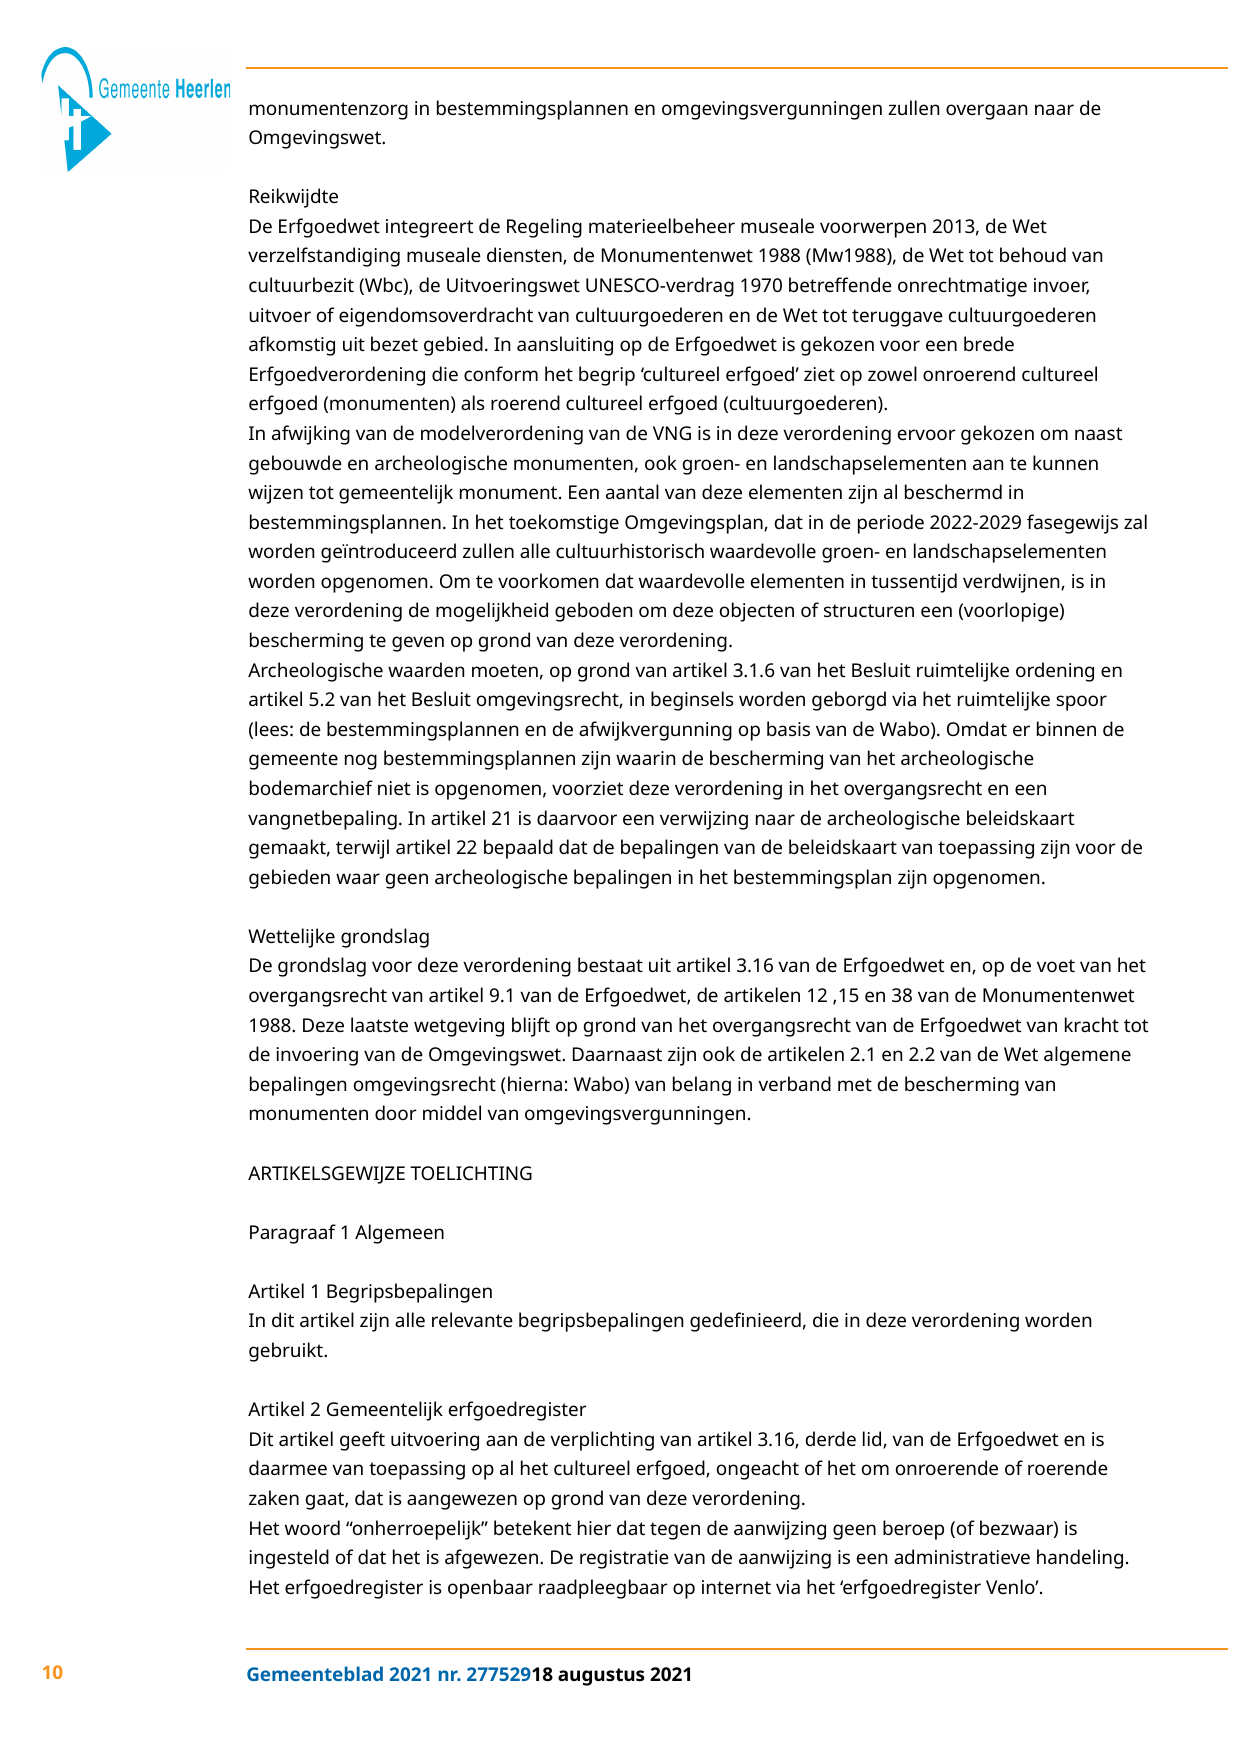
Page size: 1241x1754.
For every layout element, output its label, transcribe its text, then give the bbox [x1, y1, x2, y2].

text Reikwijdte [248, 183, 1152, 209]
text Paragraaf 1 Algemeen [248, 1219, 1152, 1245]
text In dit artikel zijn alle relevante begripsbepalingen gedefinieerd, die in deze verordening worden gebruikt. [248, 1308, 1152, 1363]
text Dit artikel geeft uitvoering aan de verplichting van artikel 3.16, derde lid, van de Erfgoedwet en is daarmee van toepassing op al het cultureel erfgoed, ongeacht of het om onroerende of roerende zaken gaat, dat is aangewezen op grond van deze verordening. [248, 1426, 1152, 1511]
picture [41, 47, 59, 70]
text De Erfgoedwet integreert de Regeling materieelbeheer museale voorwerpen 2013, de Wet verzelfstandiging museale diensten, de Monumentenwet 1988 (Mw1988), de Wet tot behoud van cultuurbezit (Wbc), de Uitvoeringswet UNESCO-verdrag 1970 betreffende onrechtmatige invoer, uitvoer of eigendomsoverdracht van cultuurgoederen en de Wet tot teruggave cultuurgoederen afkomstig uit bezet gebied. In aansluiting op de Erfgoedwet is gekozen voor een brede Erfgoedverordening die conform het begrip ‘cultureel erfgoed’ ziet op zowel onroerend cultureel erfgoed (monumenten) als roerend cultureel erfgoed (cultuurgoederen). [248, 213, 1152, 416]
text De grondslag voor deze verordening bestaat uit artikel 3.16 van de Erfgoedwet en, op de voet van het overgangsrecht van artikel 9.1 van de Erfgoedwet, de artikelen 12 ,15 en 38 van de Monumentenwet 1988. Deze laatste wetgeving blijft op grond van het overgangsrecht van de Erfgoedwet van kracht tot de invoering van de Omgevingswet. Daarnaast zijn ook de artikelen 2.1 en 2.2 van de Wet algemene bepalingen omgevingsrecht (hierna: Wabo) van belang in verband met de bescherming van monumenten door middel van omgevingsvergunningen. [248, 953, 1152, 1126]
text Wettelijke grondslag [248, 923, 1152, 949]
text Artikel 2 Gemeentelijk erfgoedregister [248, 1396, 1152, 1422]
text Artikel 1 Begripsbepalingen [248, 1278, 1152, 1304]
text ARTIKELSGEWIJZE TOELICHTING [248, 1160, 1152, 1186]
text In afwijking van de modelverordening van de VNG is in deze verordening ervoor gekozen om naast gebouwde en archeologische monumenten, ook groen- en landschapselementen aan te kunnen wijzen tot gemeentelijk monument. Een aantal van deze elementen zijn al beschermd in bestemmingsplannen. In het toekomstige Omgevingsplan, dat in de periode 2022-2029 fasegewijs zal worden geïntroduceerd zullen alle cultuurhistorisch waardevolle groen- en landschapselementen worden opgenomen. Om te voorkomen dat waardevolle elementen in tussentijd verdwijnen, is in deze verordening de mogelijkheid geboden om deze objecten of structuren een (voorlopige) bescherming te geven op grond van deze verordening. [248, 420, 1152, 653]
text Het woord “onherroepelijk” betekent hier dat tegen de aanwijzing geen beroep (of bezwaar) is ingesteld of dat het is afgewezen. De registratie van de aanwijzing is een administratieve handeling. Het erfgoedregister is openbaar raadpleegbaar op internet via het ‘erfgoedregister Venlo’. [248, 1515, 1152, 1600]
text Archeologische waarden moeten, op grond van artikel 3.1.6 van het Besluit ruimtelijke ordening en artikel 5.2 van het Besluit omgevingsrecht, in beginsels worden geborgd via het ruimtelijke spoor (lees: de bestemmingsplannen en de afwijkvergunning op basis van de Wabo). Omdat er binnen de gemeente nog bestemmingsplannen zijn waarin de bescherming van het archeologische bodemarchief niet is opgenomen, voorziet deze verordening in het overgangsrecht en een vangnetbepaling. In artikel 21 is daarvoor een verwijzing naar de archeologische beleidskaart gemaakt, terwijl artikel 22 bepaald dat de bepalingen van de beleidskaart van toepassing zijn voor de gebieden waar geen archeologische bepalingen in het bestemmingsplan zijn opgenomen. [248, 657, 1152, 890]
picture [41, 47, 231, 172]
text monumentenzorg in bestemmingsplannen en omgevingsvergunningen zullen overgaan naar de Omgevingswet. [248, 95, 1152, 150]
